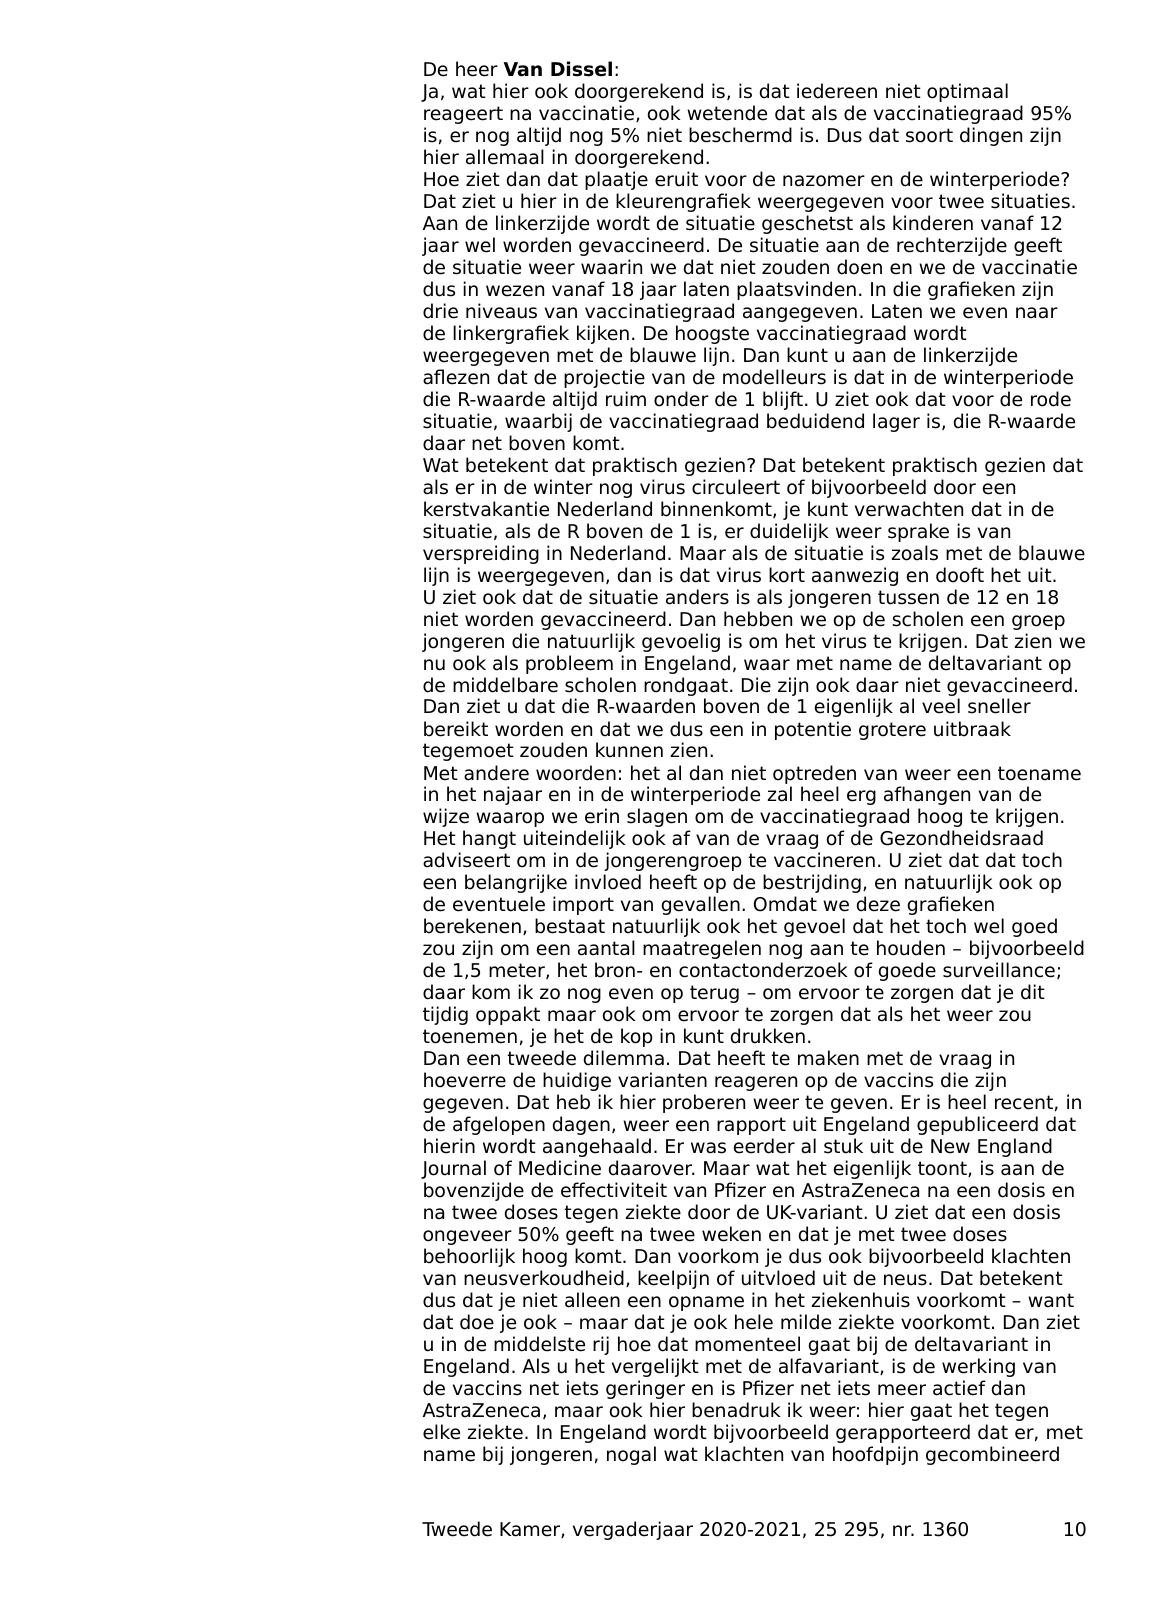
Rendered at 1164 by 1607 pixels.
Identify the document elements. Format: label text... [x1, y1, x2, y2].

text De heer Van Dissel: [422, 59, 1087, 81]
text Wat betekent dat praktisch gezien? Dat betekent praktisch gezien dat als er in de winter nog virus circuleert of bijvoorbeeld door een kerstvakantie Nederland binnenkomt, je kunt verwachten dat in de situatie, als de R boven de 1 is, er duidelijk weer sprake is van verspreiding in Nederland. Maar als de situatie is zoals met de blauwe lijn is weergegeven, dan is dat virus kort aanwezig en dooft het uit. [422, 455, 1087, 587]
text Dan een tweede dilemma. Dat heeft te maken met de vraag in hoeverre de huidige varianten reageren op de vaccins die zijn gegeven. Dat heb ik hier proberen weer te geven. Er is heel recent, in de afgelopen dagen, weer een rapport uit Engeland gepubliceerd dat hierin wordt aangehaald. Er was eerder al stuk uit de New England Journal of Medicine daarover. Maar wat het eigenlijk toont, is aan de bovenzijde de effectiviteit van Pfizer en AstraZeneca na een dosis en na twee doses tegen ziekte door de UK-variant. U ziet dat een dosis ongeveer 50% geeft na twee weken en dat je met twee doses behoorlijk hoog komt. Dan voorkom je dus ook bijvoorbeeld klachten van neusverkoudheid, keelpijn of uitvloed uit de neus. Dat betekent dus dat je niet alleen een opname in het ziekenhuis voorkomt – want dat doe je ook – maar dat je ook hele milde ziekte voorkomt. Dan ziet u in de middelste rij hoe dat momenteel gaat bij de deltavariant in Engeland. Als u het vergelijkt met de alfavariant, is de werking van de vaccins net iets geringer en is Pfizer net iets meer actief dan AstraZeneca, maar ook hier benadruk ik weer: hier gaat het tegen elke ziekte. In Engeland wordt bijvoorbeeld gerapporteerd dat er, met name bij jongeren, nogal wat klachten van hoofdpijn gecombineerd [422, 1048, 1087, 1466]
text Ja, wat hier ook doorgerekend is, is dat iedereen niet optimaal reageert na vaccinatie, ook wetende dat als de vaccinatiegraad 95% is, er nog altijd nog 5% niet beschermd is. Dus dat soort dingen zijn hier allemaal in doorgerekend. [422, 81, 1087, 169]
text Hoe ziet dan dat plaatje eruit voor de nazomer en de winterperiode? Dat ziet u hier in de kleurengrafiek weergegeven voor twee situaties. Aan de linkerzijde wordt de situatie geschetst als kinderen vanaf 12 jaar wel worden gevaccineerd. De situatie aan de rechterzijde geeft de situatie weer waarin we dat niet zouden doen en we de vaccinatie dus in wezen vanaf 18 jaar laten plaatsvinden. In die grafieken zijn drie niveaus van vaccinatiegraad aangegeven. Laten we even naar de linkergrafiek kijken. De hoogste vaccinatiegraad wordt weergegeven met de blauwe lijn. Dan kunt u aan de linkerzijde aflezen dat de projectie van de modelleurs is dat in de winterperiode die R-waarde altijd ruim onder de 1 blijft. U ziet ook dat voor de rode situatie, waarbij de vaccinatiegraad beduidend lager is, die R-waarde daar net boven komt. [422, 169, 1087, 455]
text Met andere woorden: het al dan niet optreden van weer een toename in het najaar en in de winterperiode zal heel erg afhangen van de wijze waarop we erin slagen om de vaccinatiegraad hoog te krijgen. Het hangt uiteindelijk ook af van de vraag of de Gezondheidsraad adviseert om in de jongerengroep te vaccineren. U ziet dat dat toch een belangrijke invloed heeft op de bestrijding, en natuurlijk ook op de eventuele import van gevallen. Omdat we deze grafieken berekenen, bestaat natuurlijk ook het gevoel dat het toch wel goed zou zijn om een aantal maatregelen nog aan te houden – bijvoorbeeld de 1,5 meter, het bron- en contactonderzoek of goede surveillance; daar kom ik zo nog even op terug – om ervoor te zorgen dat je dit tijdig oppakt maar ook om ervoor te zorgen dat als het weer zou toenemen, je het de kop in kunt drukken. [422, 762, 1087, 1048]
text U ziet ook dat de situatie anders is als jongeren tussen de 12 en 18 niet worden gevaccineerd. Dan hebben we op de scholen een groep jongeren die natuurlijk gevoelig is om het virus te krijgen. Dat zien we nu ook als probleem in Engeland, waar met name de deltavariant op de middelbare scholen rondgaat. Die zijn ook daar niet gevaccineerd. Dan ziet u dat die R-waarden boven de 1 eigenlijk al veel sneller bereikt worden en dat we dus een in potentie grotere uitbraak tegemoet zouden kunnen zien. [422, 587, 1087, 762]
